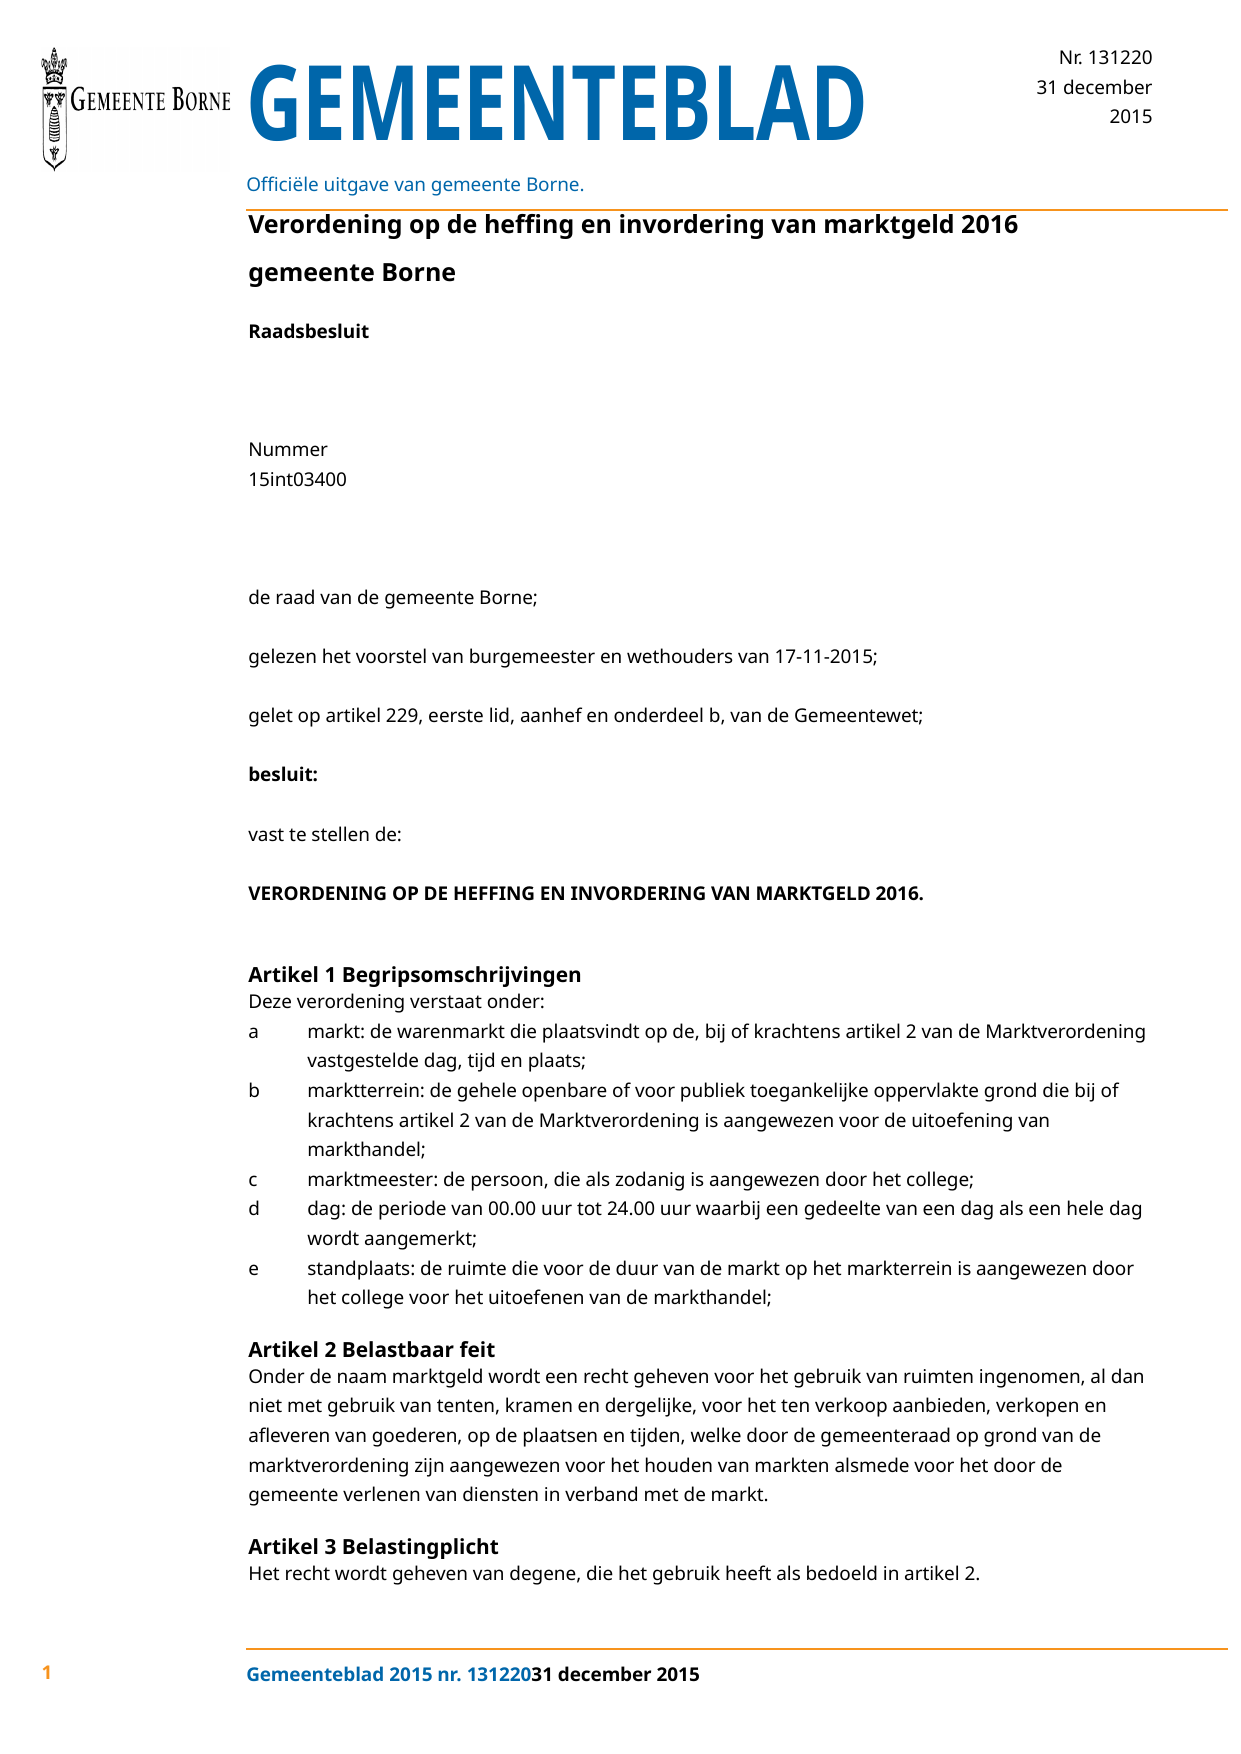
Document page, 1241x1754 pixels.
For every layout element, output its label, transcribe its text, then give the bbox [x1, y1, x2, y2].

text gelezen het voorstel van burgemeester en wethouders van 17-11-2015; [248, 643, 1152, 669]
list marktterrein: de gehele openbare of voor publiek toegankelijke oppervlakte grond die bij of krachtens artikel 2 van de Marktverordening is aangewezen voor de uitoefening van markthandel; [248, 1077, 1152, 1162]
text de raad van de gemeente Borne; [248, 584, 1152, 610]
text Deze verordening verstaat onder: [248, 988, 1152, 1014]
text Artikel 3 Belastingplicht [248, 1532, 1152, 1560]
text Onder de naam marktgeld wordt een recht geheven voor het gebruik van ruimten ingenomen, al dan niet met gebruik van tenten, kramen en dergelijke, voor het ten verkoop aanbieden, verkopen en afleveren van goederen, op de plaatsen en tijden, welke door de gemeenteraad op grond van de marktverordening zijn aangewezen voor het houden van markten alsmede voor het door de gemeente verlenen van diensten in verband met de markt. [248, 1363, 1152, 1507]
text Nummer [248, 436, 1152, 462]
text gelet op artikel 229, eerste lid, aanhef en onderdeel b, van de Gemeentewet; [248, 702, 1152, 728]
list markt: de warenmarkt die plaatsvindt op de, bij of krachtens artikel 2 van de Marktverordening vastgestelde dag, tijd en plaats; [248, 1018, 1152, 1073]
picture [41, 47, 231, 172]
text vast te stellen de: [248, 821, 1152, 847]
text VERORDENING OP DE HEFFING EN INVORDERING VAN MARKTGELD 2016. [248, 880, 1152, 906]
list dag: de periode van 00.00 uur tot 24.00 uur waarbij een gedeelte van een dag als een hele dag wordt aangemerkt; [248, 1196, 1152, 1251]
text Artikel 2 Belastbaar feit [248, 1335, 1152, 1363]
list marktmeester: de persoon, die als zodanig is aangewezen door het college; [248, 1166, 1152, 1192]
text 15int03400 [248, 466, 1152, 492]
text Het recht wordt geheven van degene, die het gebruik heeft als bedoeld in artikel 2. [248, 1560, 1152, 1586]
text Raadsbesluit [248, 318, 1152, 344]
text Verordening op de heffing en invordering van marktgeld 2016 gemeente Borne [248, 211, 1152, 288]
list standplaats: de ruimte die voor de duur van de markt op het markterrein is aangewezen door het college voor het uitoefenen van de markthandel; [248, 1255, 1152, 1310]
text Artikel 1 Begripsomschrijvingen [248, 960, 1152, 988]
text besluit: [248, 762, 1152, 787]
